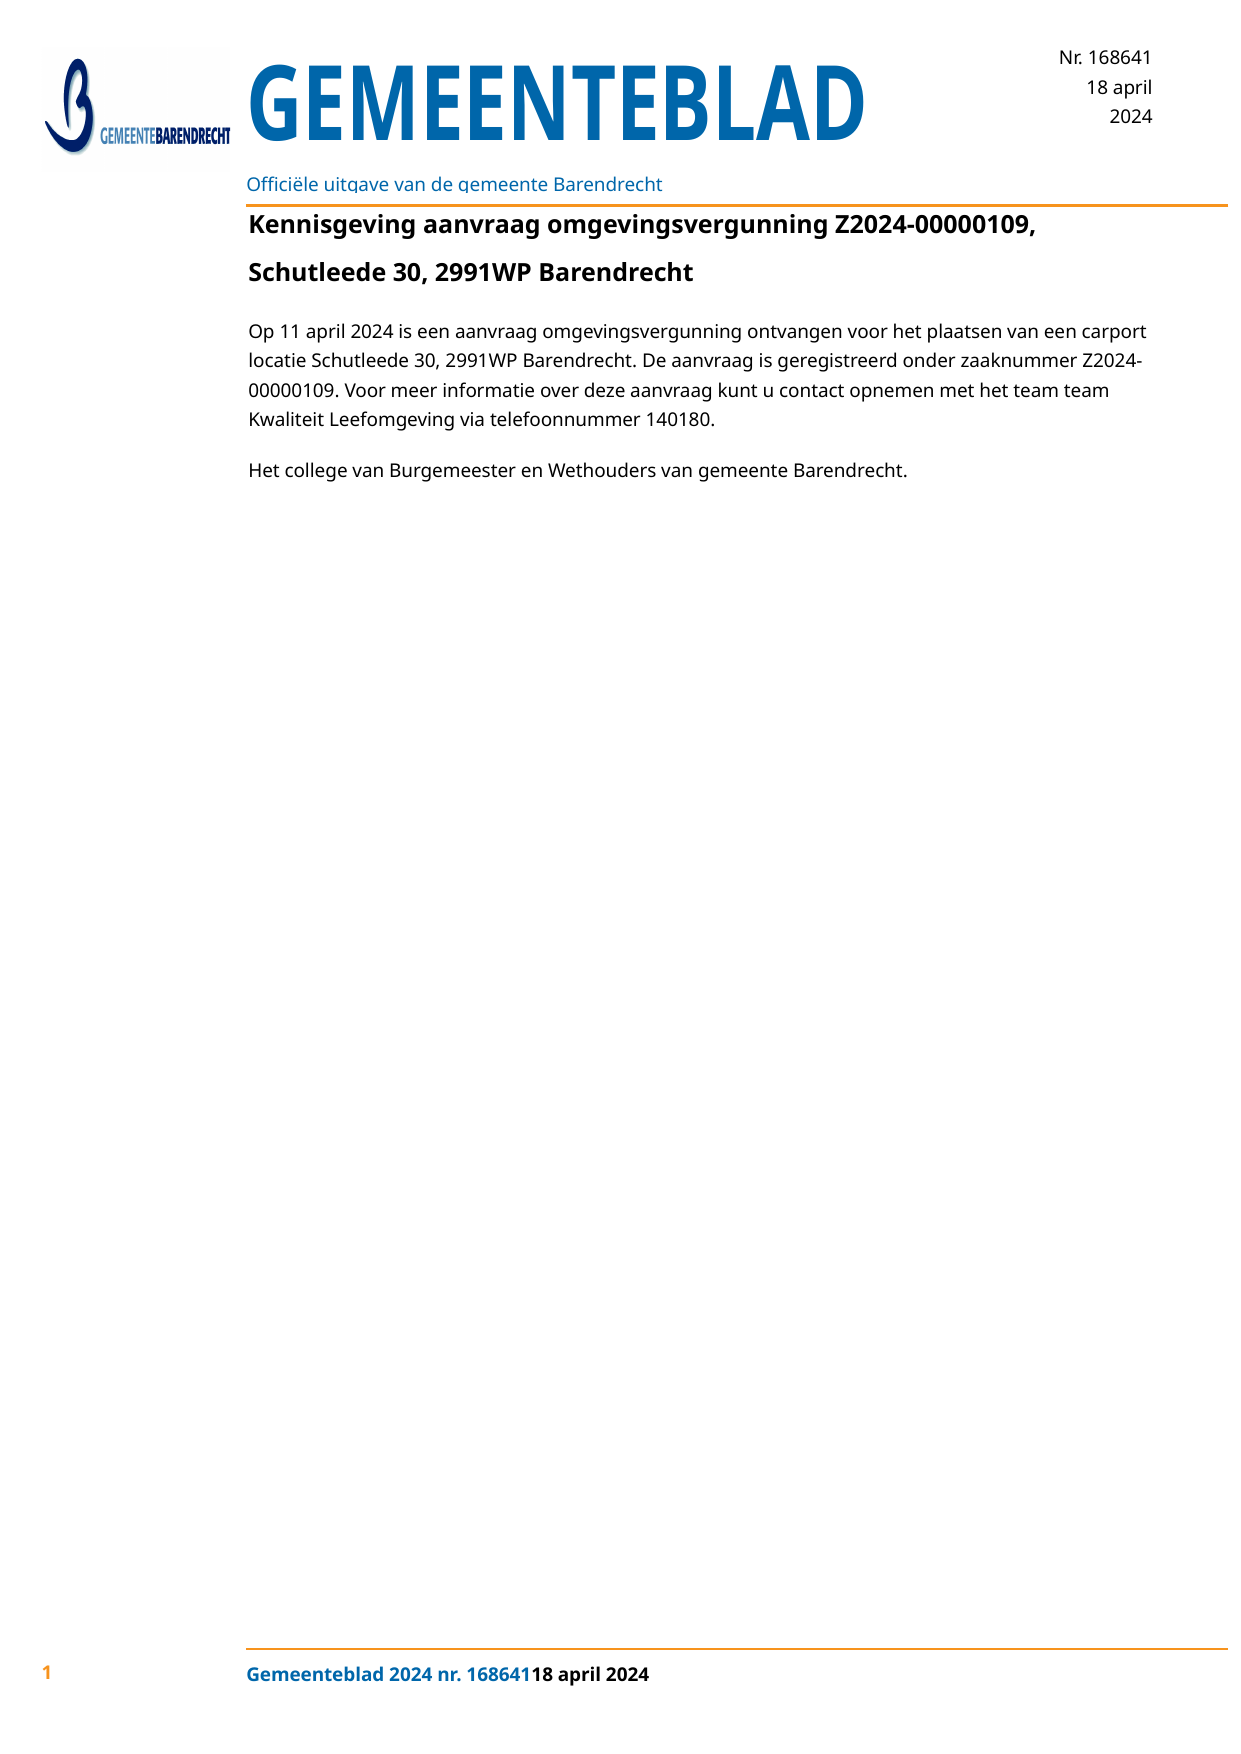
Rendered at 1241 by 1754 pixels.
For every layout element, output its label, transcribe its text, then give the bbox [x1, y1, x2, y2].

text Het college van Burgemeester en Wethouders van gemeente Barendrecht. [248, 457, 1152, 483]
picture [41, 47, 231, 172]
text Kennisgeving aanvraag omgevingsvergunning Z2024-00000109, Schutleede 30, 2991WP Barendrecht [248, 207, 1152, 288]
text Op 11 april 2024 is een aanvraag omgevingsvergunning ontvangen voor het plaatsen van een carport locatie Schutleede 30, 2991WP Barendrecht. De aanvraag is geregistreerd onder zaaknummer Z2024-00000109. Voor meer informatie over deze aanvraag kunt u contact opnemen met het team team Kwaliteit Leefomgeving via telefoonnummer 140180. [248, 318, 1152, 432]
